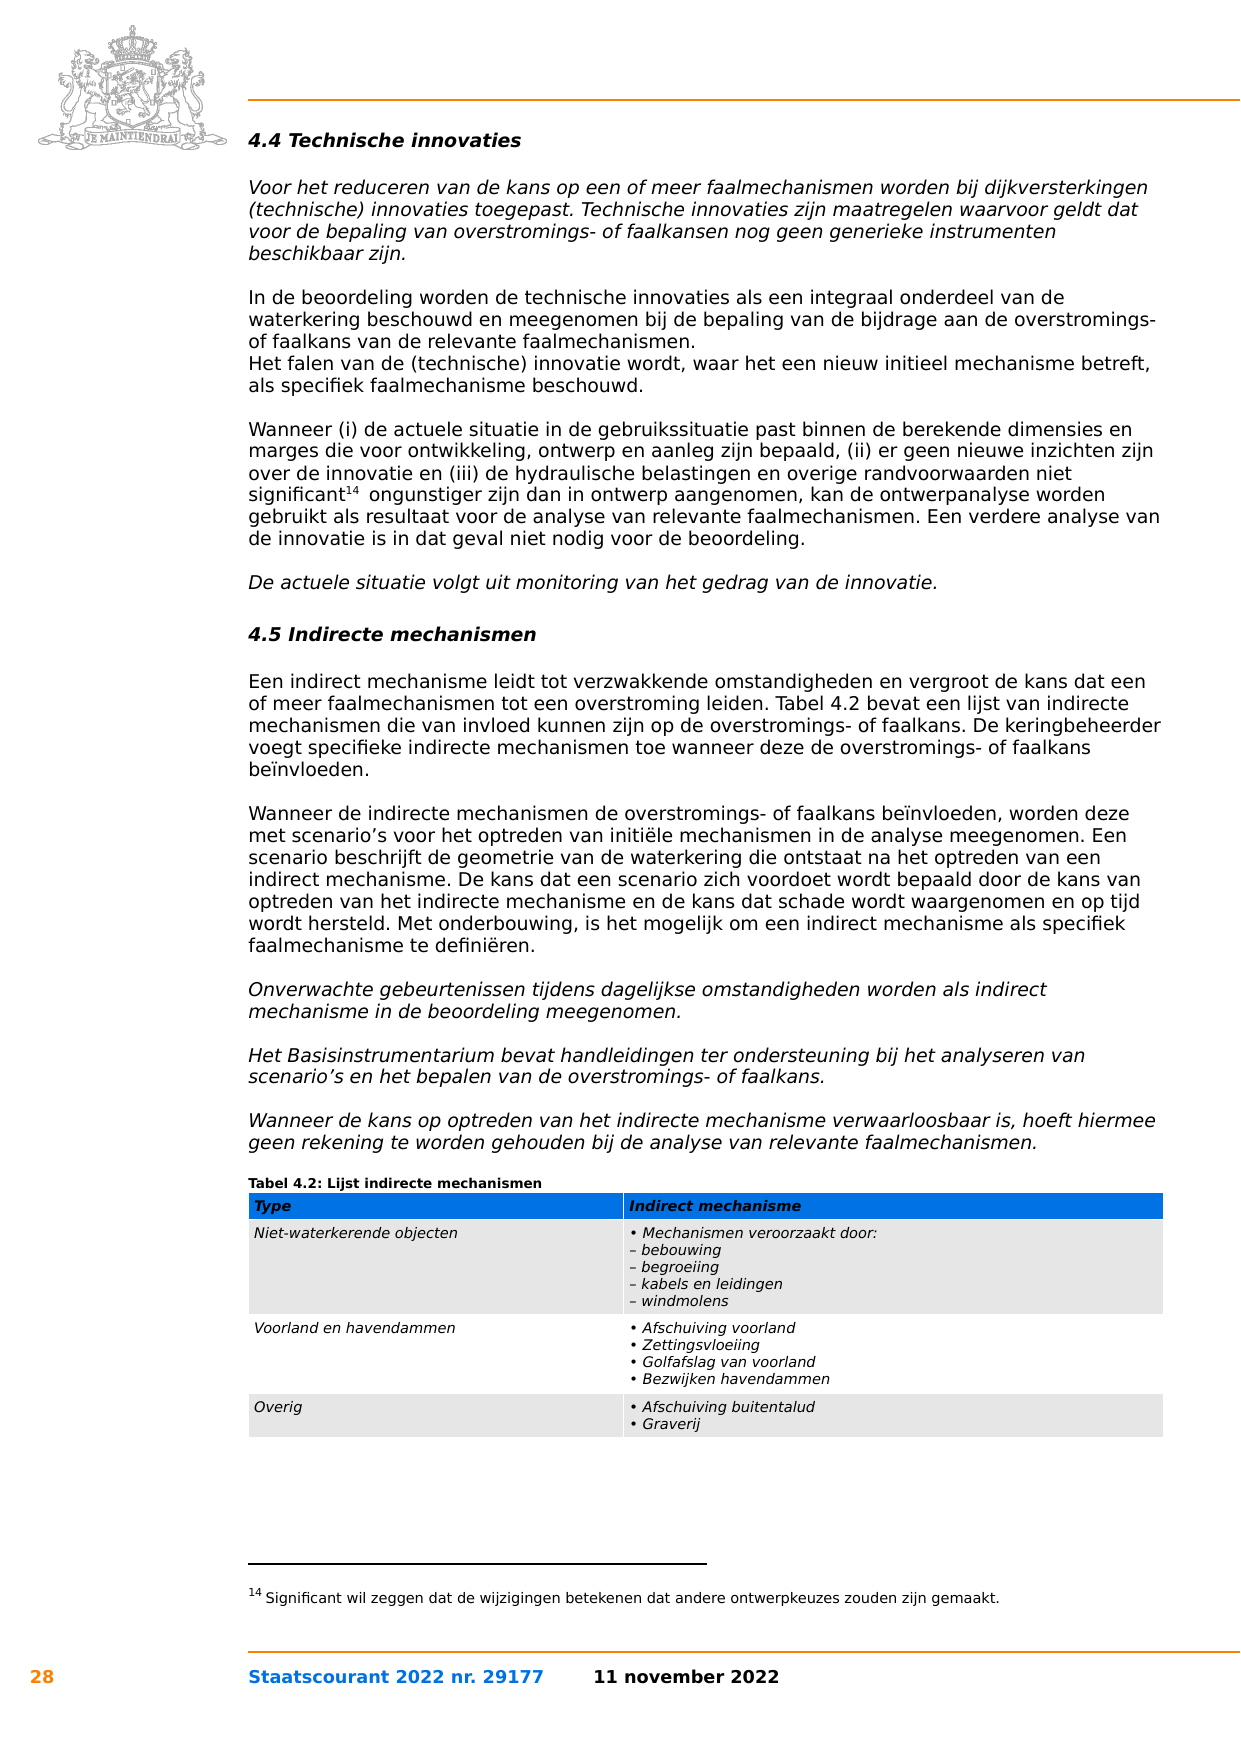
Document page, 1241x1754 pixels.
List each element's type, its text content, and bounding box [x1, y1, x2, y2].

text Significant wil zeggen dat de wijzigingen betekenen dat andere ontwerpkeuzes zouden zijn gemaakt. [248, 1586, 1163, 1608]
subtitle 4.4 Technische innovaties [248, 130, 1163, 152]
text Voor het reduceren van de kans op een of meer faalmechanismen worden bij dijkversterkingen (technische) innovaties toegepast. Technische innovaties zijn maatregelen waarvoor geldt dat voor de bepaling van overstromings- of faalkansen nog geen generieke instrumenten beschikbaar zijn. [248, 177, 1163, 265]
text Wanneer de kans op optreden van het indirecte mechanisme verwaarloosbaar is, hoeft hiermee geen rekening te worden gehouden bij de analyse van relevante faalmechanismen. [248, 1110, 1163, 1154]
text Het Basisinstrumentarium bevat handleidingen ter ondersteuning bij het analyseren van scenario’s en het bepalen van de overstromings- of faalkans. [248, 1044, 1163, 1088]
table_cell Niet-waterkerende objecten [249, 1220, 623, 1314]
table_cell • Mechanismen veroorzaakt door: – bebouwing – begroeiing – kabels en leidingen – windmolens [624, 1220, 1163, 1314]
picture [38, 25, 227, 150]
table_cell Voorland en havendammen [249, 1316, 623, 1393]
table_cell Overig [249, 1394, 623, 1437]
text Het falen van de (technische) innovatie wordt, waar het een nieuw initieel mechanisme betreft, als specifiek faalmechanisme beschouwd. [248, 353, 1163, 397]
text Onverwachte gebeurtenissen tijdens dagelijkse omstandigheden worden als indirect mechanisme in de beoordeling meegenomen. [248, 979, 1163, 1023]
text Wanneer de indirecte mechanismen de overstromings- of faalkans beïnvloeden, worden deze met scenario’s voor het optreden van initiële mechanismen in de analyse meegenomen. Een scenario beschrijft de geometrie van de waterkering die ontstaat na het optreden van een indirect mechanisme. De kans dat een scenario zich voordoet wordt bepaald door de kans van optreden van het indirecte mechanisme en de kans dat schade wordt waargenomen en op tijd wordt hersteld. Met onderbouwing, is het mogelijk om een indirect mechanisme als specifiek faalmechanisme te definiëren. [248, 803, 1163, 957]
subtitle 4.5 Indirecte mechanismen [248, 624, 1163, 646]
table_cell Type [249, 1193, 623, 1219]
table_cell • Afschuiving voorland • Zettingsvloeiing • Golfafslag van voorland • Bezwijken havendammen [624, 1316, 1163, 1393]
text Een indirect mechanisme leidt tot verzwakkende omstandigheden en vergroot de kans dat een of meer faalmechanismen tot een overstroming leiden. Tabel 4.2 bevat een lijst van indirecte mechanismen die van invloed kunnen zijn op de overstromings- of faalkans. De keringbeheerder voegt specifieke indirecte mechanismen toe wanneer deze de overstromings- of faalkans beïnvloeden. [248, 671, 1163, 781]
text Wanneer (i) de actuele situatie in de gebruikssituatie past binnen de berekende dimensies en marges die voor ontwikkeling, ontwerp en aanleg zijn bepaald, (ii) er geen nieuwe inzichten zijn over de innovatie en (iii) de hydraulische belastingen en overige randvoorwaarden niet significant ongunstiger zijn dan in ontwerp aangenomen, kan de ontwerpanalyse worden gebruikt als resultaat voor de analyse van relevante faalmechanismen. Een verdere analyse van de innovatie is in dat geval niet nodig voor de beoordeling. [248, 418, 1163, 550]
table_cell • Afschuiving buitentalud • Graverij [624, 1394, 1163, 1437]
text De actuele situatie volgt uit monitoring van het gedrag van de innovatie. [248, 572, 1163, 594]
text In de beoordeling worden de technische innovaties als een integraal onderdeel van de waterkering beschouwd en meegenomen bij de bepaling van de bijdrage aan de overstromings- of faalkans van de relevante faalmechanismen. [248, 287, 1163, 353]
table_header Tabel 4.2: Lijst indirecte mechanismen [248, 1176, 1163, 1192]
table_cell Indirect mechanisme [624, 1193, 1163, 1219]
